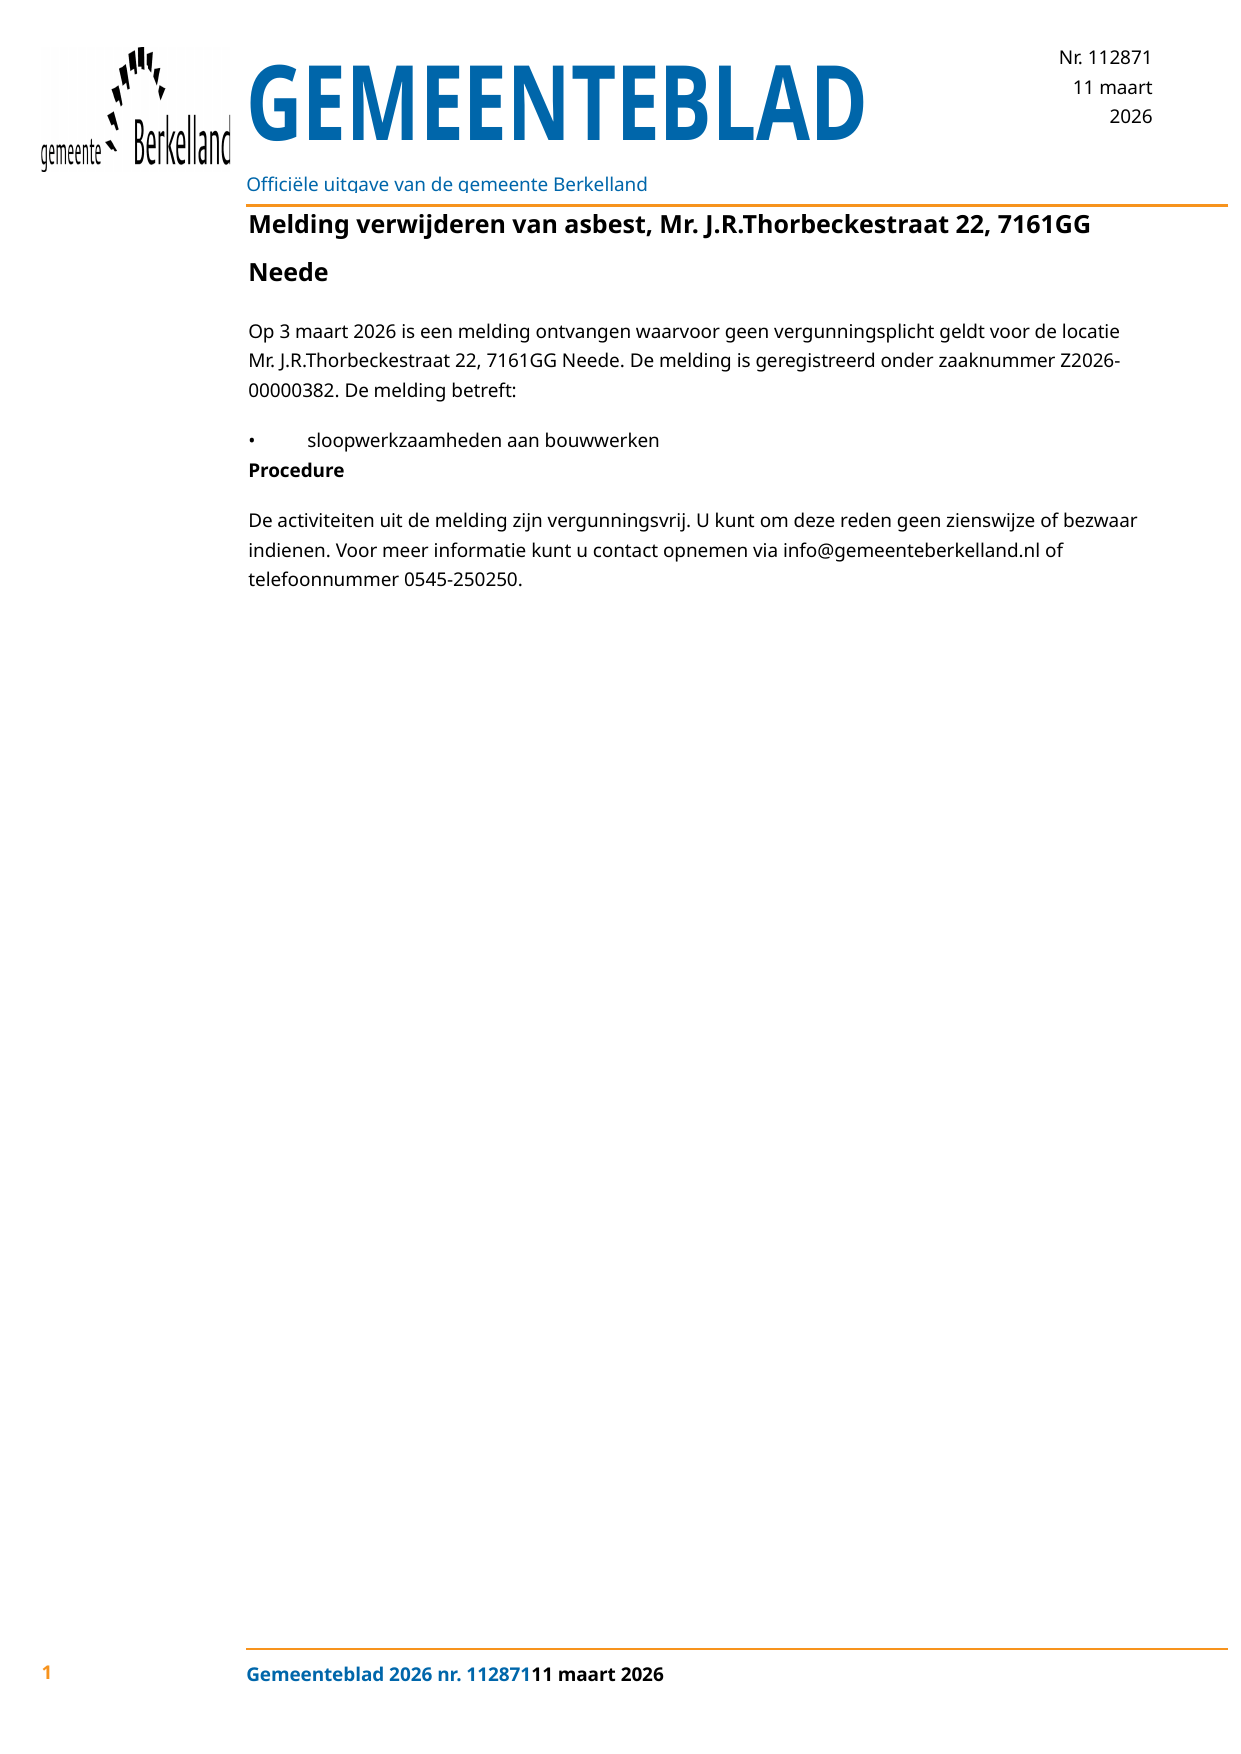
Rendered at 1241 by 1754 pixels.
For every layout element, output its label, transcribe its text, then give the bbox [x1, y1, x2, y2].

text Melding verwijderen van asbest, Mr. J.R.Thorbeckestraat 22, 7161GG Neede [248, 207, 1152, 288]
list sloopwerkzaamheden aan bouwwerken [248, 427, 1152, 453]
text Procedure [248, 457, 1152, 483]
text De activiteiten uit de melding zijn vergunningsvrij. U kunt om deze reden geen zienswijze of bezwaar indienen. Voor meer informatie kunt u contact opnemen via info@gemeenteberkelland.nl of telefoonnummer 0545-250250. [248, 507, 1152, 592]
picture [41, 47, 231, 172]
text Op 3 maart 2026 is een melding ontvangen waarvoor geen vergunningsplicht geldt voor de locatie Mr. J.R.Thorbeckestraat 22, 7161GG Neede. De melding is geregistreerd onder zaaknummer Z2026-00000382. De melding betreft: [248, 318, 1152, 403]
